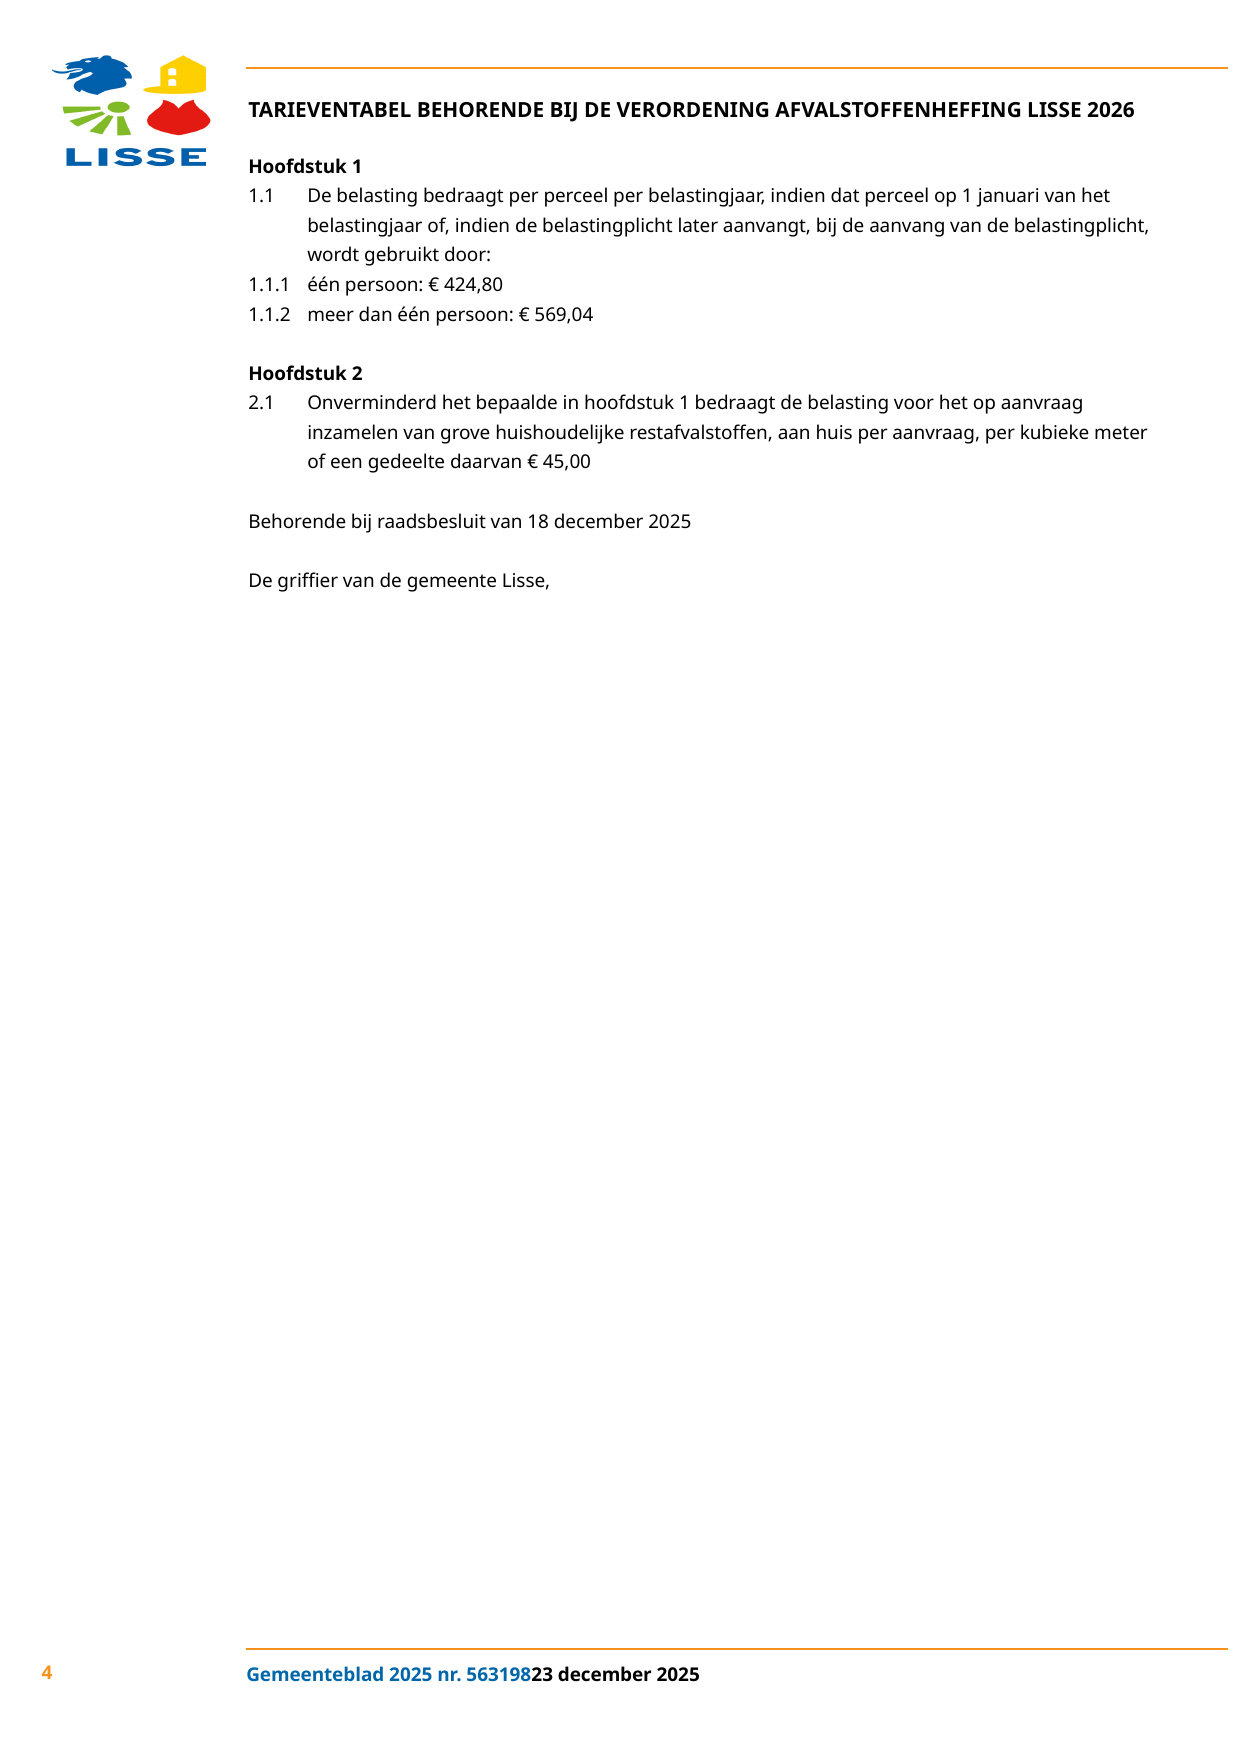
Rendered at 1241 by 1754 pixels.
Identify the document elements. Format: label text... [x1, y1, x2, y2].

text TARIEVENTABEL BEHORENDE BIJ DE VERORDENING AFVALSTOFFENHEFFING LISSE 2026 [248, 95, 1152, 123]
text Hoofdstuk 2 [248, 360, 1152, 386]
list één persoon: € 424,80 [248, 271, 1152, 297]
list meer dan één persoon: € 569,04 [248, 301, 1152, 327]
list Onverminderd het bepaalde in hoofdstuk 1 bedraagt de belasting voor het op aanvraag inzamelen van grove huishoudelijke restafvalstoffen, aan huis per aanvraag, per kubieke meter of een gedeelte daarvan € 45,00 [248, 389, 1152, 474]
list De belasting bedraagt per perceel per belastingjaar, indien dat perceel op 1 januari van het belastingjaar of, indien de belastingplicht later aanvangt, bij de aanvang van de belastingplicht, wordt gebruikt door: [248, 182, 1152, 267]
text Hoofdstuk 1 [248, 153, 1152, 179]
picture [41, 47, 231, 172]
text De griffier van de gemeente Lisse, [248, 567, 1152, 593]
text Behorende bij raadsbesluit van 18 december 2025 [248, 508, 1152, 534]
